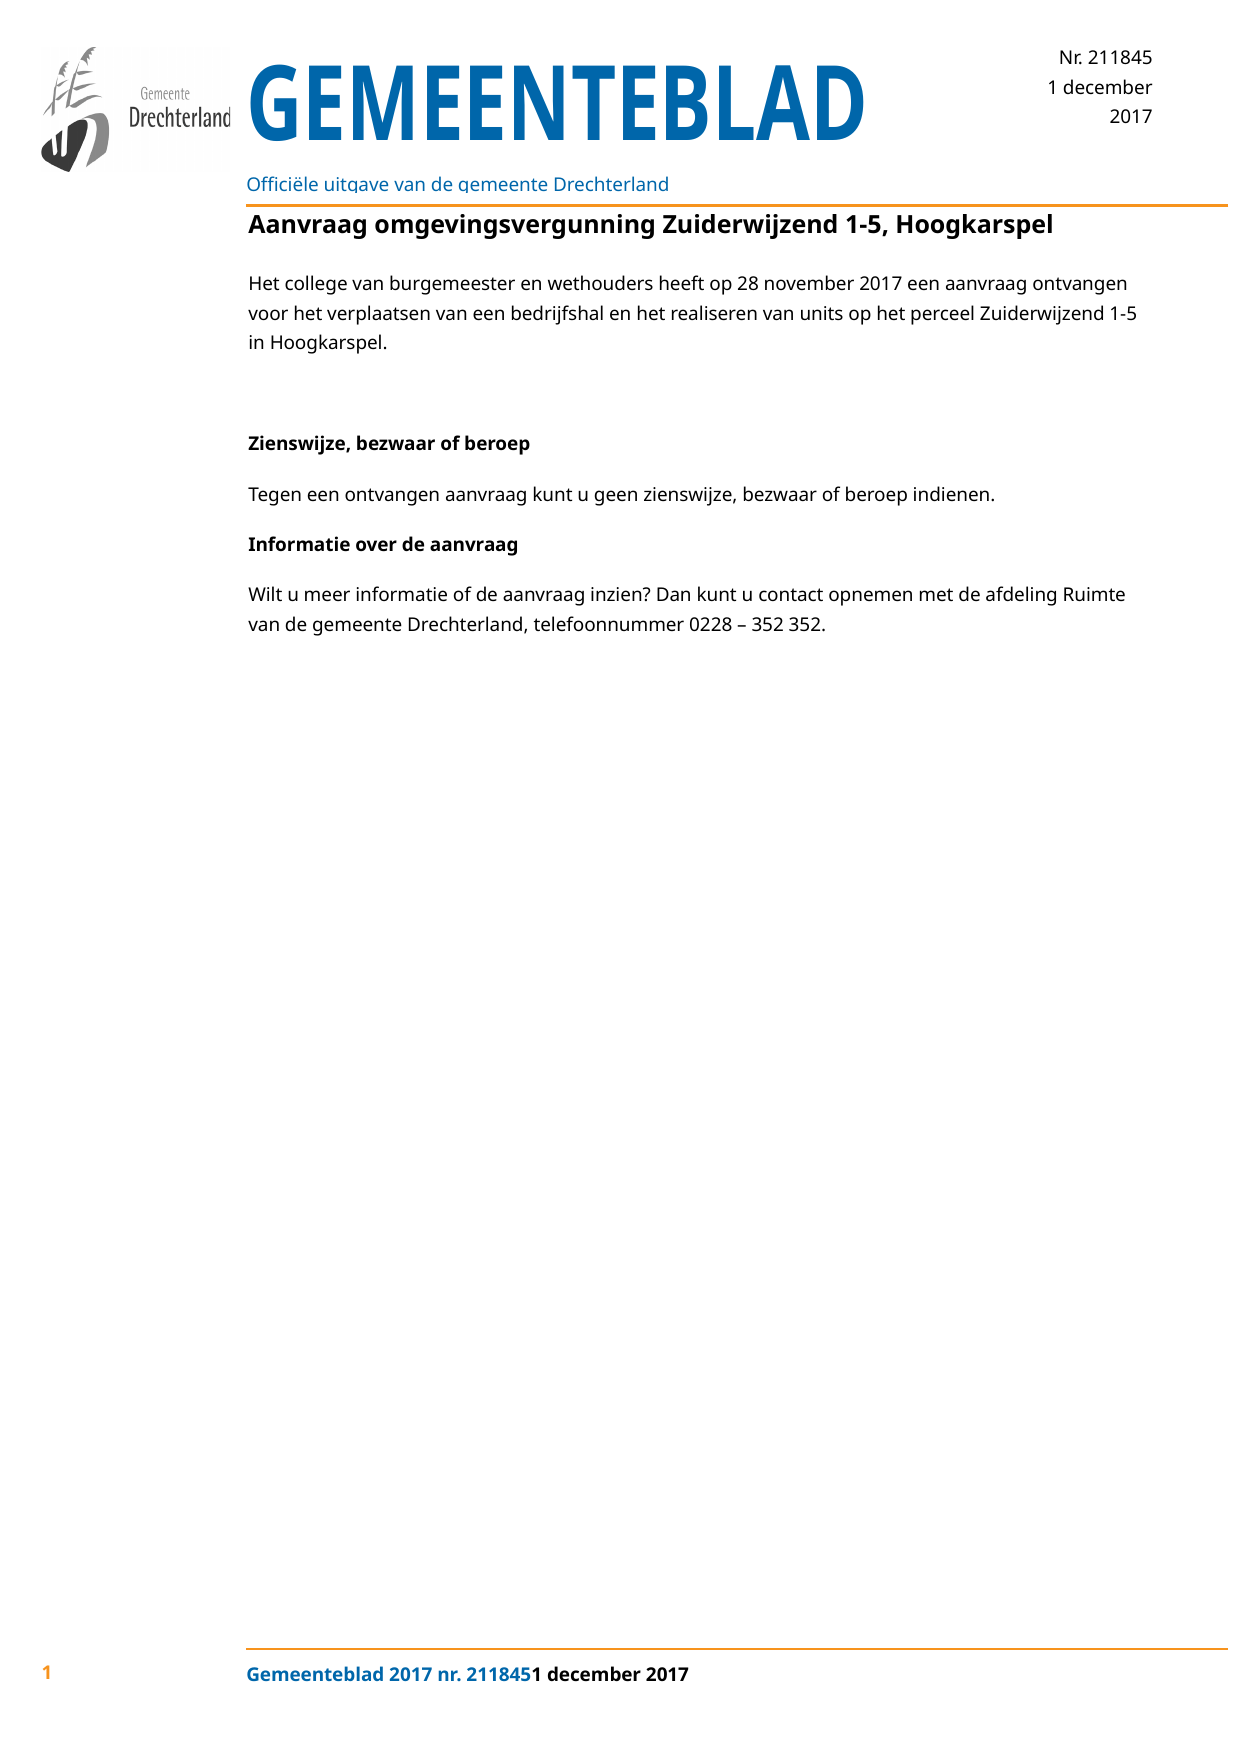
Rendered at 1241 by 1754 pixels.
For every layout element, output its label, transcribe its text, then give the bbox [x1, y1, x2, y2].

text Tegen een ontvangen aanvraag kunt u geen zienswijze, bezwaar of beroep indienen. [248, 481, 1152, 506]
text Informatie over de aanvraag [248, 531, 1152, 557]
picture [41, 47, 231, 172]
text Wilt u meer informatie of de aanvraag inzien? Dan kunt u contact opnemen met de afdeling Ruimte van de gemeente Drechterland, telefoonnummer 0228 – 352 352. [248, 582, 1152, 637]
text Zienswijze, bezwaar of beroep [248, 430, 1152, 456]
text Het college van burgemeester en wethouders heeft op 28 november 2017 een aanvraag ontvangen voor het verplaatsen van een bedrijfshal en het realiseren van units op het perceel Zuiderwijzend 1-5 in Hoogkarspel. [248, 270, 1152, 355]
text Aanvraag omgevingsvergunning Zuiderwijzend 1-5, Hoogkarspel [248, 207, 1152, 241]
